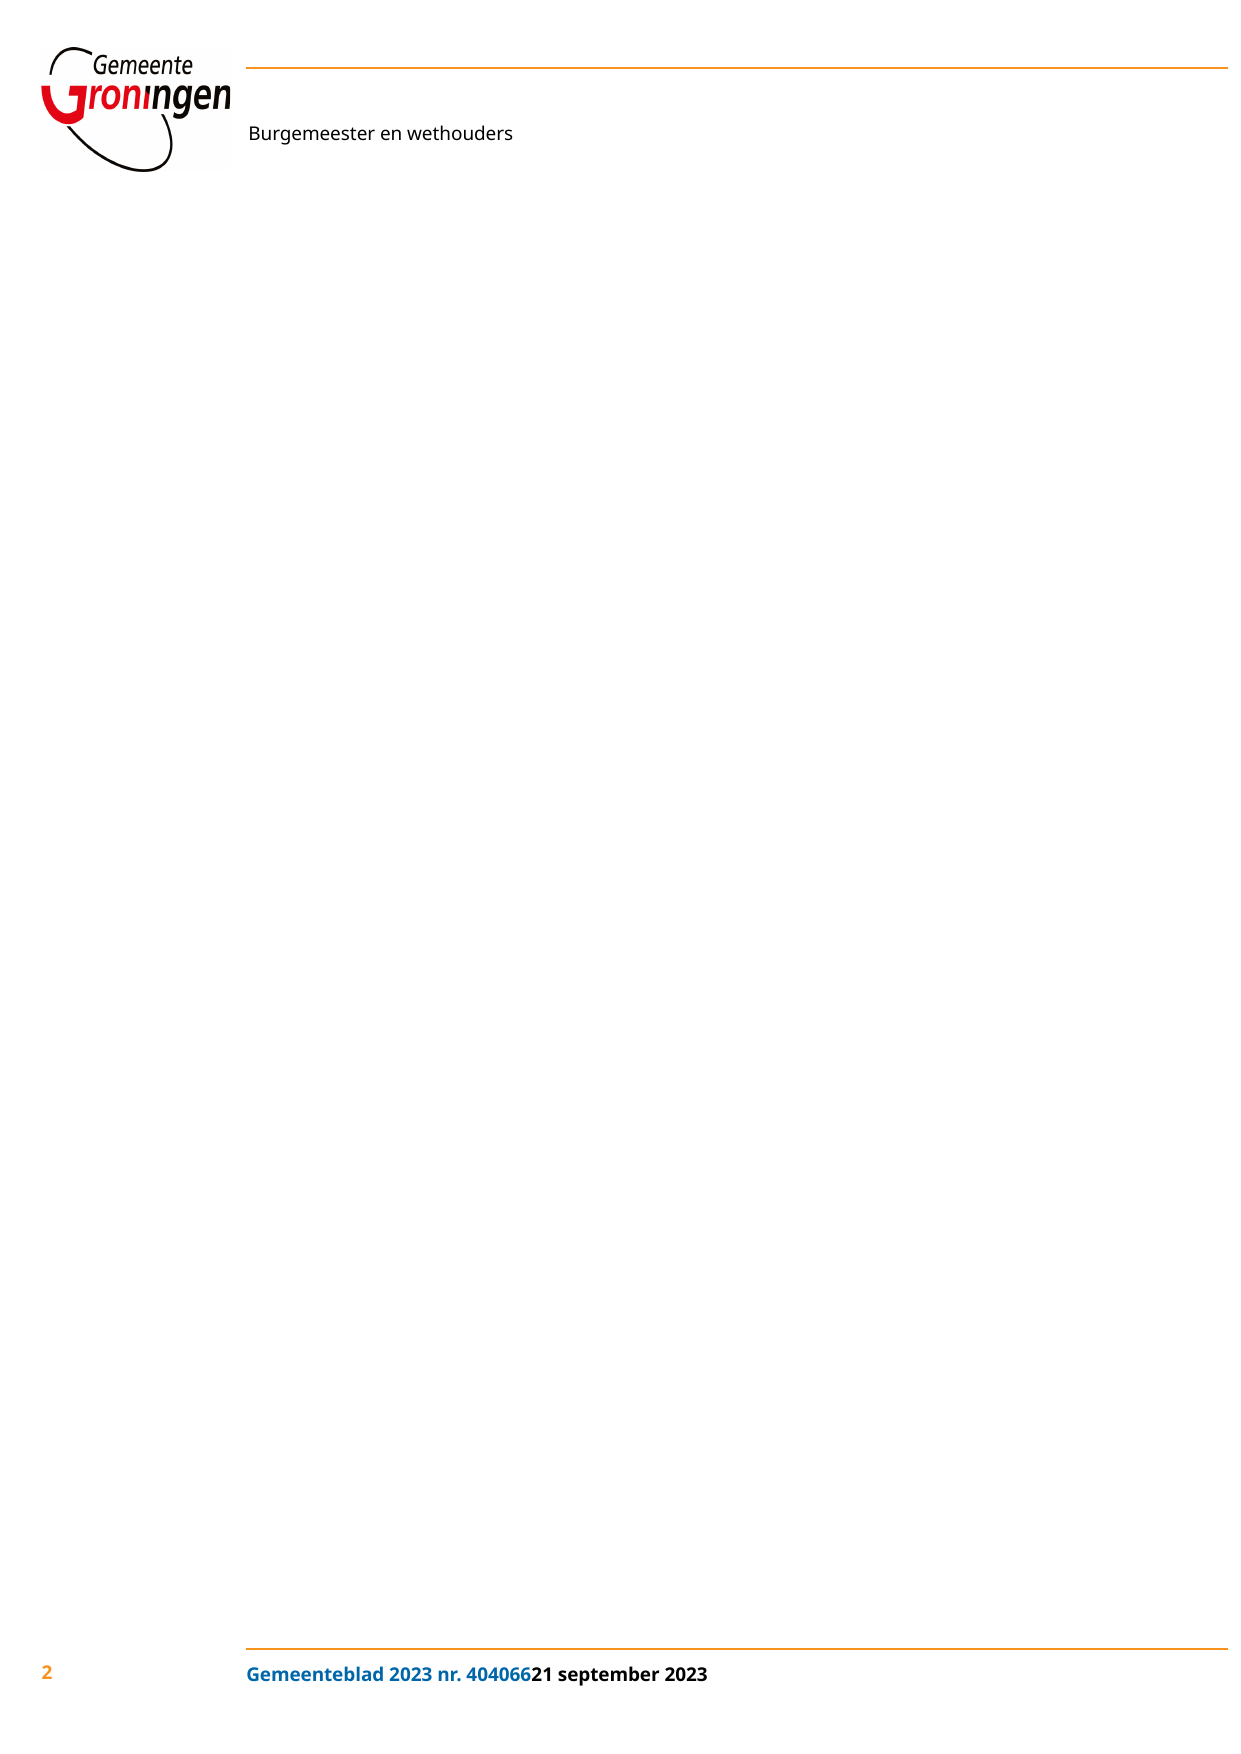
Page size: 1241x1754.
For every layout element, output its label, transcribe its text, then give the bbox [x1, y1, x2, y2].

picture [41, 47, 231, 172]
text Burgemeester en wethouders [248, 121, 1152, 146]
